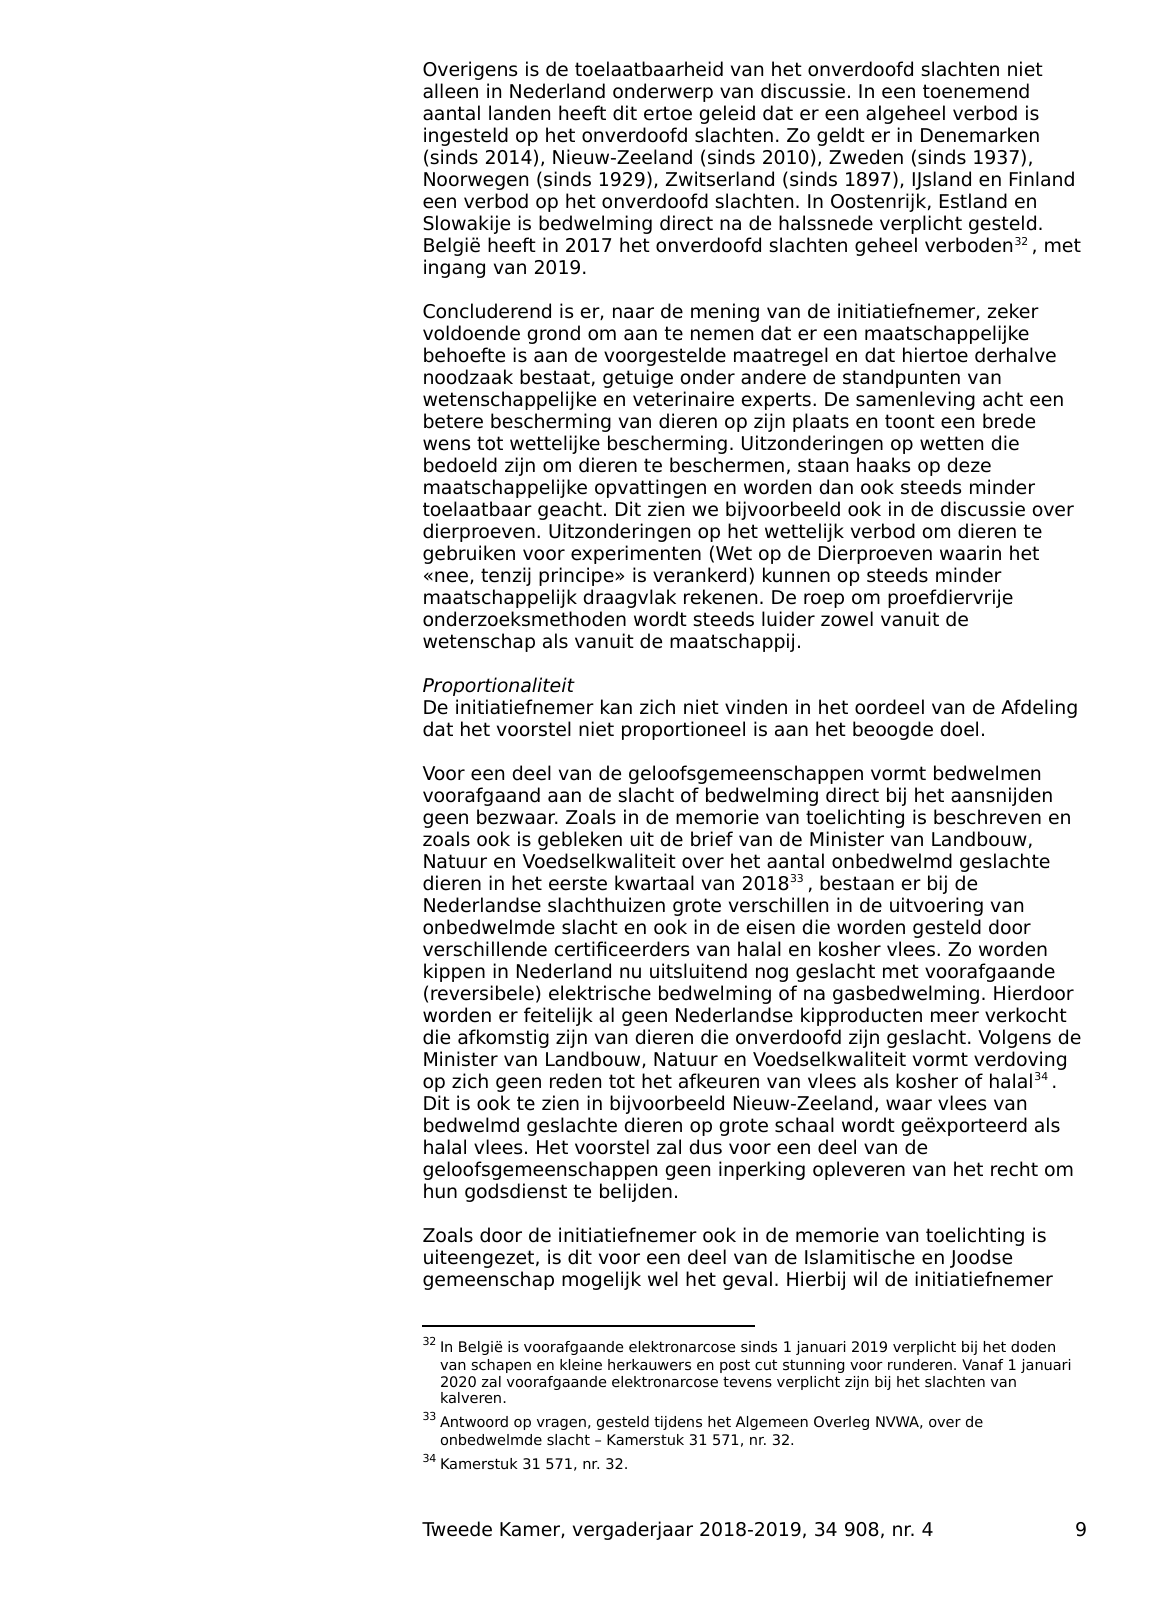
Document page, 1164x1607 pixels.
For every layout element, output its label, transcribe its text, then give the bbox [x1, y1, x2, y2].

subtitle Proportionaliteit [422, 675, 1087, 697]
text De initiatiefnemer kan zich niet vinden in het oordeel van de Afdeling dat het voorstel niet proportioneel is aan het beoogde doel. [422, 697, 1087, 741]
text Zoals door de initiatiefnemer ook in de memorie van toelichting is uiteengezet, is dit voor een deel van de Islamitische en Joodse gemeenschap mogelijk wel het geval. Hierbij wil de initiatiefnemer [422, 1225, 1087, 1291]
text Antwoord op vragen, gesteld tijdens het Algemeen Overleg NVWA, over de onbedwelmde slacht – Kamerstuk 31 571, nr. 32. [422, 1410, 1087, 1449]
text Overigens is de toelaatbaarheid van het onverdoofd slachten niet alleen in Nederland onderwerp van discussie. In een toenemend aantal landen heeft dit ertoe geleid dat er een algeheel verbod is ingesteld op het onverdoofd slachten. Zo geldt er in Denemarken (sinds 2014), Nieuw-Zeeland (sinds 2010), Zweden (sinds 1937), Noorwegen (sinds 1929), Zwitserland (sinds 1897), IJsland en Finland een verbod op het onverdoofd slachten. In Oostenrijk, Estland en Slowakije is bedwelming direct na de halssnede verplicht gesteld. België heeft in 2017 het onverdoofd slachten geheel verboden, met ingang van 2019. [422, 59, 1087, 279]
text Kamerstuk 31 571, nr. 32. [422, 1452, 1087, 1474]
text Voor een deel van de geloofsgemeenschappen vormt bedwelmen voorafgaand aan de slacht of bedwelming direct bij het aansnijden geen bezwaar. Zoals in de memorie van toelichting is beschreven en zoals ook is gebleken uit de brief van de Minister van Landbouw, Natuur en Voedselkwaliteit over het aantal onbedwelmd geslachte dieren in het eerste kwartaal van 2018, bestaan er bij de Nederlandse slachthuizen grote verschillen in de uitvoering van onbedwelmde slacht en ook in de eisen die worden gesteld door verschillende certificeerders van halal en kosher vlees. Zo worden kippen in Nederland nu uitsluitend nog geslacht met voorafgaande (reversibele) elektrische bedwelming of na gasbedwelming. Hierdoor worden er feitelijk al geen Nederlandse kipproducten meer verkocht die afkomstig zijn van dieren die onverdoofd zijn geslacht. Volgens de Minister van Landbouw, Natuur en Voedselkwaliteit vormt verdoving op zich geen reden tot het afkeuren van vlees als kosher of halal. Dit is ook te zien in bijvoorbeeld Nieuw-Zeeland, waar vlees van bedwelmd geslachte dieren op grote schaal wordt geëxporteerd als halal vlees. Het voorstel zal dus voor een deel van de geloofsgemeenschappen geen inperking opleveren van het recht om hun godsdienst te belijden. [422, 763, 1087, 1203]
text Concluderend is er, naar de mening van de initiatiefnemer, zeker voldoende grond om aan te nemen dat er een maatschappelijke behoefte is aan de voorgestelde maatregel en dat hiertoe derhalve noodzaak bestaat, getuige onder andere de standpunten van wetenschappelijke en veterinaire experts. De samenleving acht een betere bescherming van dieren op zijn plaats en toont een brede wens tot wettelijke bescherming. Uitzonderingen op wetten die bedoeld zijn om dieren te beschermen, staan haaks op deze maatschappelijke opvattingen en worden dan ook steeds minder toelaatbaar geacht. Dit zien we bijvoorbeeld ook in de discussie over dierproeven. Uitzonderingen op het wettelijk verbod om dieren te gebruiken voor experimenten (Wet op de Dierproeven waarin het «nee, tenzij principe» is verankerd) kunnen op steeds minder maatschappelijk draagvlak rekenen. De roep om proefdiervrije onderzoeksmethoden wordt steeds luider zowel vanuit de wetenschap als vanuit de maatschappij. [422, 301, 1087, 653]
text In België is voorafgaande elektronarcose sinds 1 januari 2019 verplicht bij het doden van schapen en kleine herkauwers en post cut stunning voor runderen. Vanaf 1 januari 2020 zal voorafgaande elektronarcose tevens verplicht zijn bij het slachten van kalveren. [422, 1335, 1087, 1407]
